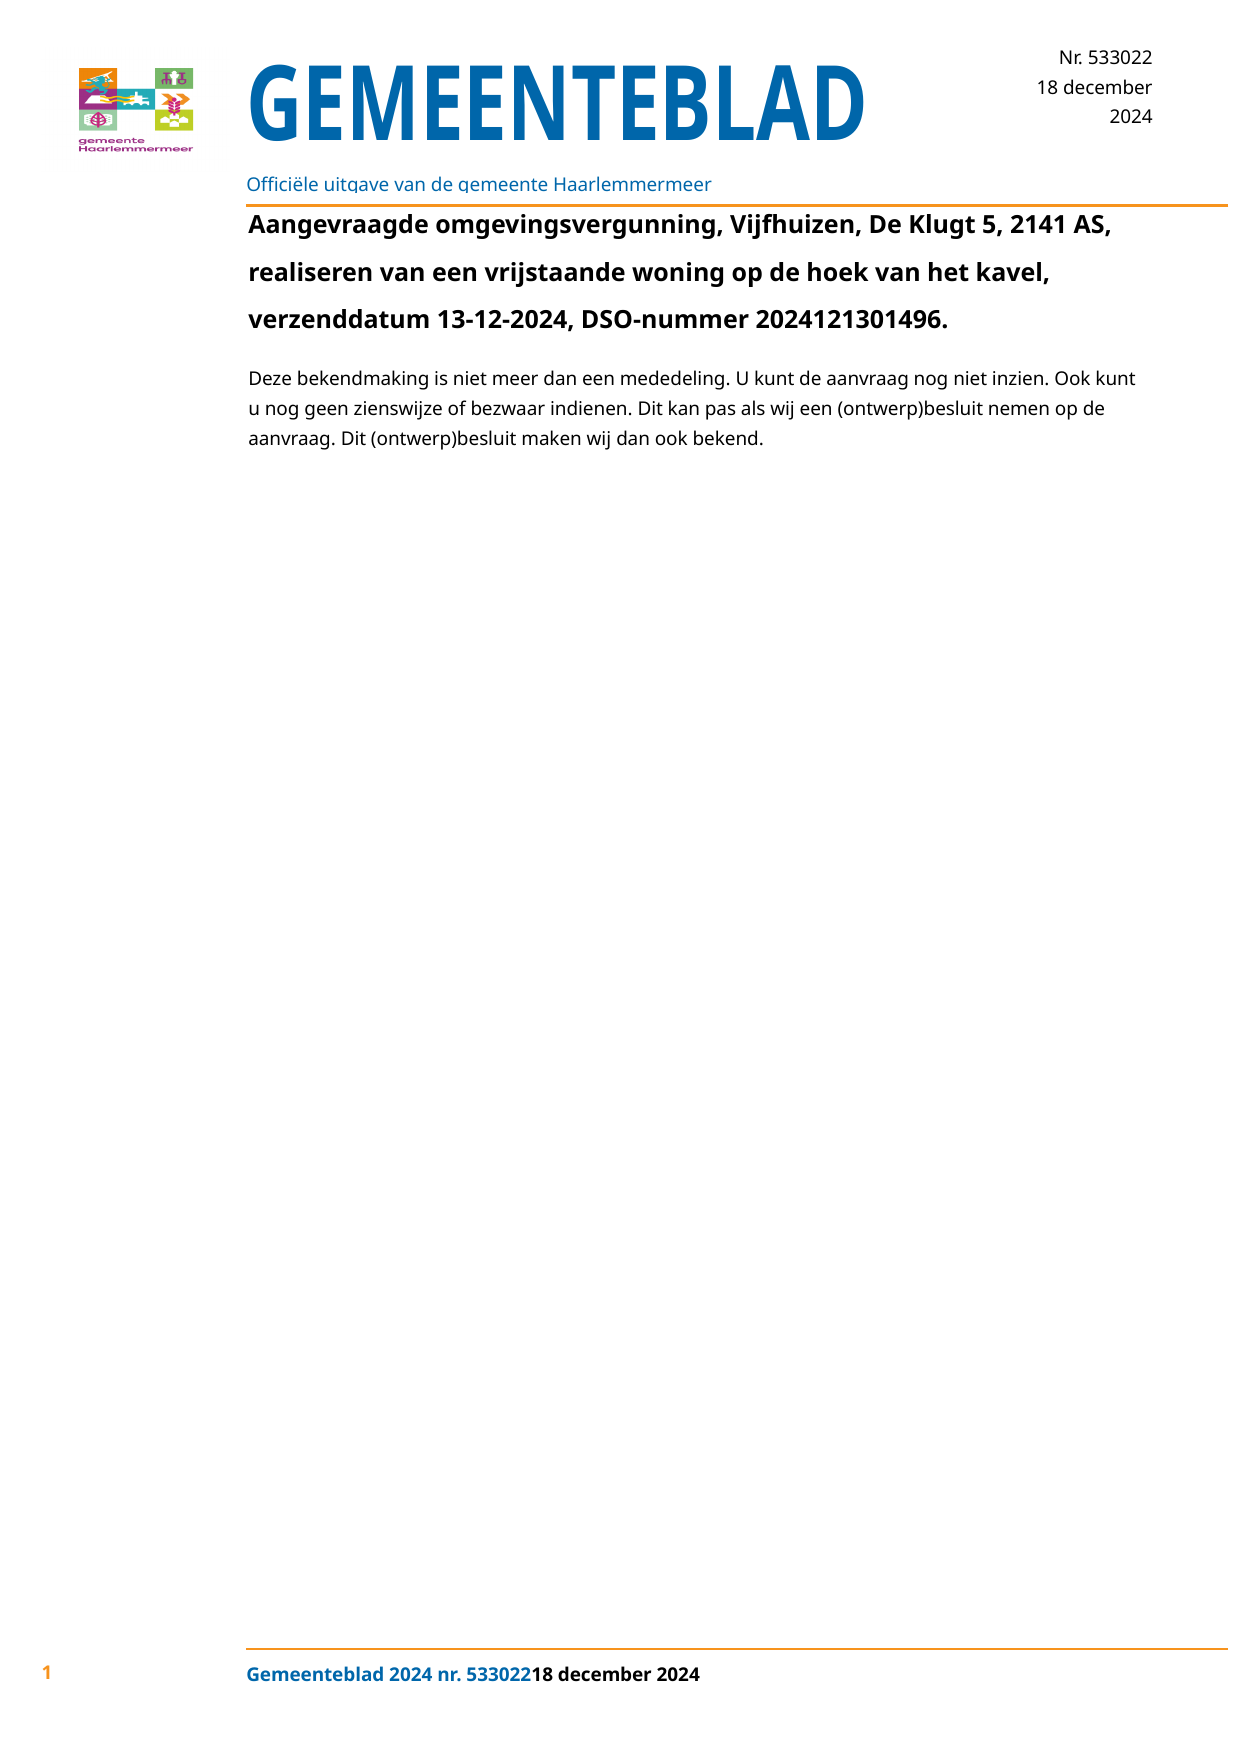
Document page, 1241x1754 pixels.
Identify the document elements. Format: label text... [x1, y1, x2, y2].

text Aangevraagde omgevingsvergunning, Vijfhuizen, De Klugt 5, 2141 AS, realiseren van een vrijstaande woning op de hoek van het kavel, verzenddatum 13-12-2024, DSO-nummer 2024121301496. [248, 207, 1152, 336]
text Deze bekendmaking is niet meer dan een mededeling. U kunt de aanvraag nog niet inzien. Ook kunt u nog geen zienswijze of bezwaar indienen. Dit kan pas als wij een (ontwerp)besluit nemen op de aanvraag. Dit (ontwerp)besluit maken wij dan ook bekend. [248, 366, 1152, 450]
picture [41, 47, 231, 172]
